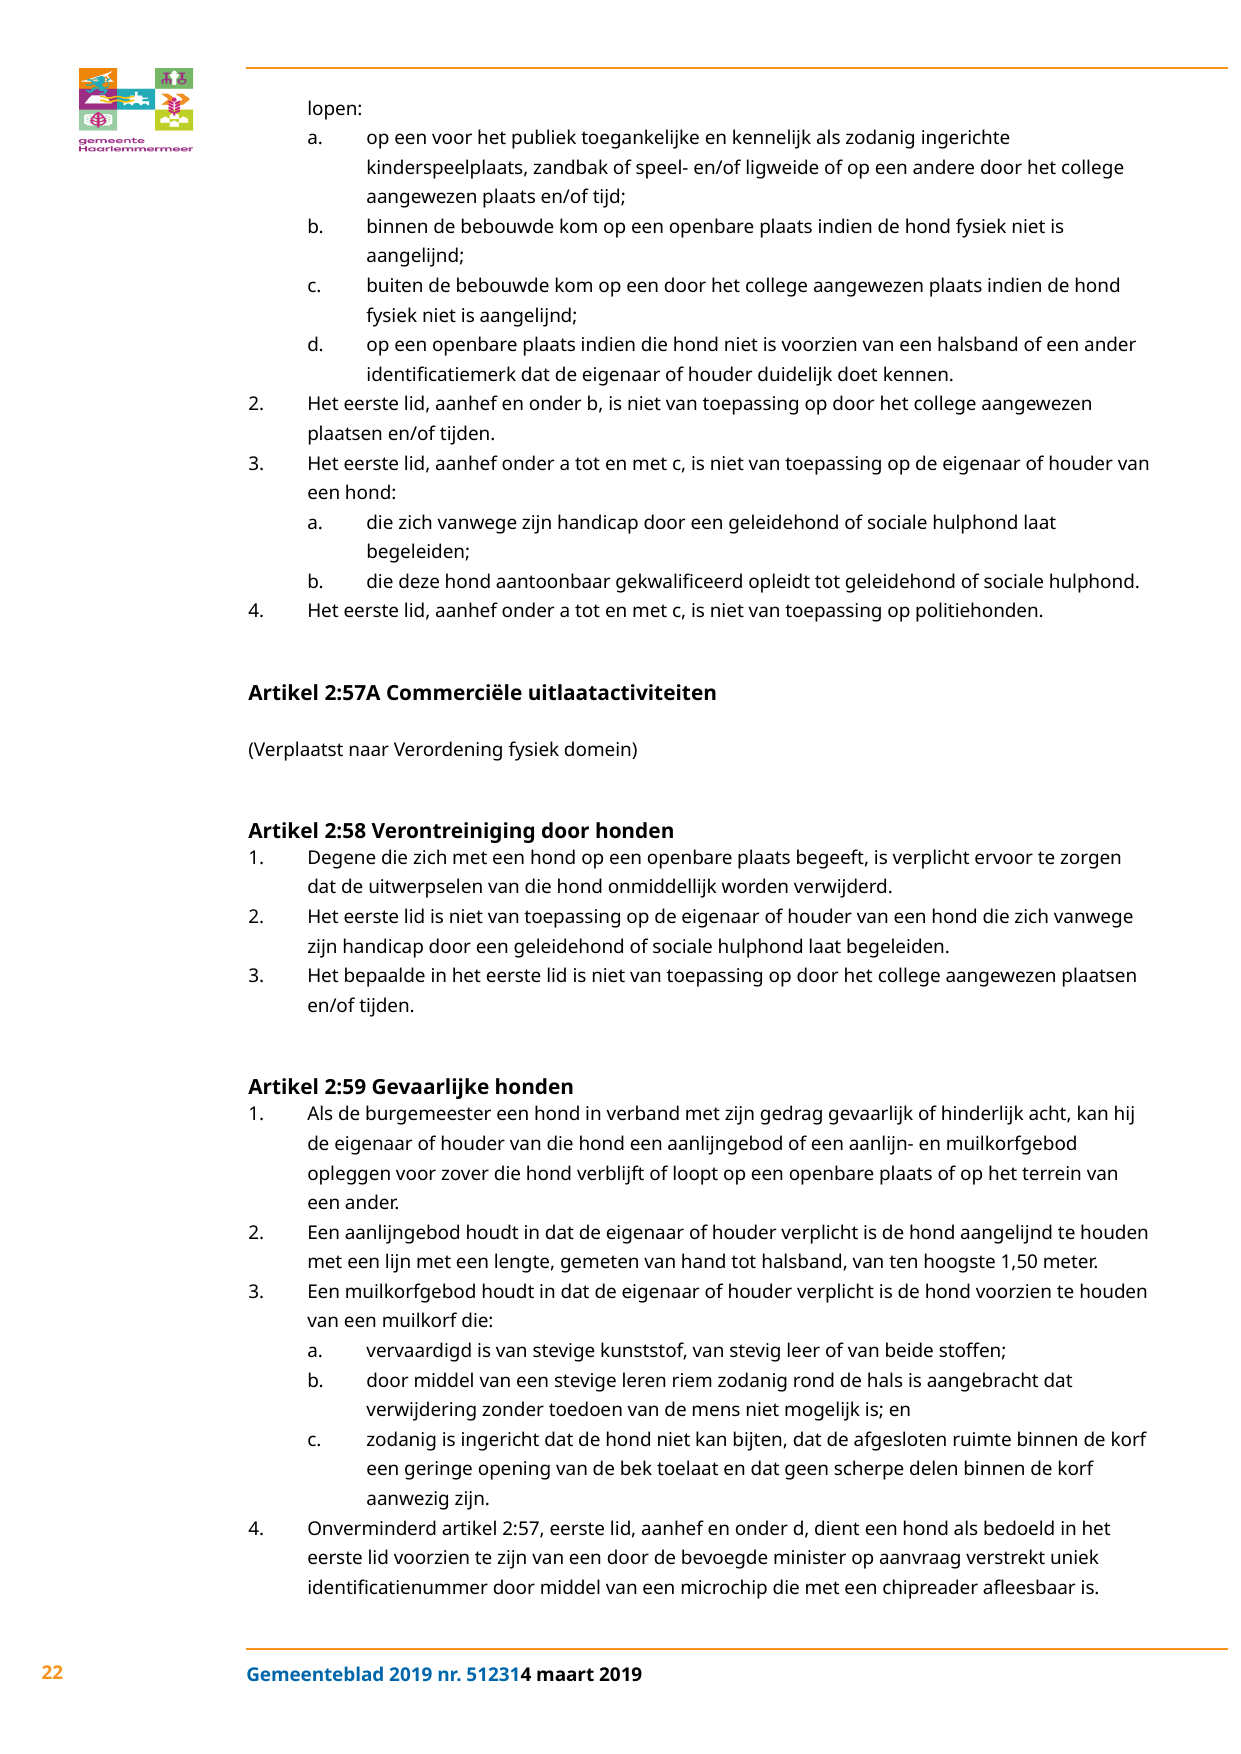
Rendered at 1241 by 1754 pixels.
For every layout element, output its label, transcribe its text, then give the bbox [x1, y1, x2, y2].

list Onverminderd artikel 2:57, eerste lid, aanhef en onder d, dient een hond als bedoeld in het eerste lid voorzien te zijn van een door de bevoegde minister op aanvraag verstrekt uniek identificatienummer door middel van een microchip die met een chipreader afleesbaar is. [248, 1515, 1152, 1599]
list Als de burgemeester een hond in verband met zijn gedrag gevaarlijk of hinderlijk acht, kan hij de eigenaar of houder van die hond een aanlijngebod of een aanlijn- en muilkorfgebod opleggen voor zover die hond verblijft of loopt op een openbare plaats of op het terrein van een ander. [248, 1101, 1152, 1215]
picture [41, 47, 231, 172]
list op een voor het publiek toegankelijke en kennelijk als zodanig ingerichte kinderspeelplaats, zandbak of speel- en/of ligweide of op een andere door het college aangewezen plaats en/of tijd; [307, 124, 1152, 209]
list Het eerste lid, aanhef en onder b, is niet van toepassing op door het college aangewezen plaatsen en/of tijden. [248, 391, 1152, 446]
list Het eerste lid is niet van toepassing op de eigenaar of houder van een hond die zich vanwege zijn handicap door een geleidehond of sociale hulphond laat begeleiden. [248, 903, 1152, 959]
text (Verplaatst naar Verordening fysiek domein) [248, 736, 1152, 761]
list lopen: [248, 95, 1152, 121]
text Artikel 2:57A Commerciële uitlaatactiviteiten [248, 678, 1152, 706]
list door middel van een stevige leren riem zodanig rond de hals is aangebracht dat verwijdering zonder toedoen van de mens niet mogelijk is; en [307, 1367, 1152, 1422]
text Artikel 2:58 Verontreiniging door honden [248, 816, 1152, 844]
list Het eerste lid, aanhef onder a tot en met c, is niet van toepassing op de eigenaar of houder van een hond: [248, 450, 1152, 505]
list op een openbare plaats indien die hond niet is voorzien van een halsband of een ander identificatiemerk dat de eigenaar of houder duidelijk doet kennen. [307, 331, 1152, 387]
list vervaardigd is van stevige kunststof, van stevig leer of van beide stoffen; [307, 1337, 1152, 1363]
list Het bepaalde in het eerste lid is niet van toepassing op door het college aangewezen plaatsen en/of tijden. [248, 962, 1152, 1018]
list binnen de bebouwde kom op een openbare plaats indien de hond fysiek niet is aangelijnd; [307, 213, 1152, 268]
list die deze hond aantoonbaar gekwalificeerd opleidt tot geleidehond of sociale hulphond. [307, 568, 1152, 594]
list buiten de bebouwde kom op een door het college aangewezen plaats indien de hond fysiek niet is aangelijnd; [307, 272, 1152, 328]
list Het eerste lid, aanhef onder a tot en met c, is niet van toepassing op politiehonden. [248, 598, 1152, 623]
text Artikel 2:59 Gevaarlijke honden [248, 1072, 1152, 1101]
list Degene die zich met een hond op een openbare plaats begeeft, is verplicht ervoor te zorgen dat de uitwerpselen van die hond onmiddellijk worden verwijderd. [248, 844, 1152, 899]
list zodanig is ingericht dat de hond niet kan bijten, dat de afgesloten ruimte binnen de korf een geringe opening van de bek toelaat en dat geen scherpe delen binnen de korf aanwezig zijn. [307, 1426, 1152, 1511]
list Een muilkorfgebod houdt in dat de eigenaar of houder verplicht is de hond voorzien te houden van een muilkorf die: [248, 1278, 1152, 1333]
list die zich vanwege zijn handicap door een geleidehond of sociale hulphond laat begeleiden; [307, 509, 1152, 564]
list Een aanlijngebod houdt in dat de eigenaar of houder verplicht is de hond aangelijnd te houden met een lijn met een lengte, gemeten van hand tot halsband, van ten hoogste 1,50 meter. [248, 1219, 1152, 1274]
